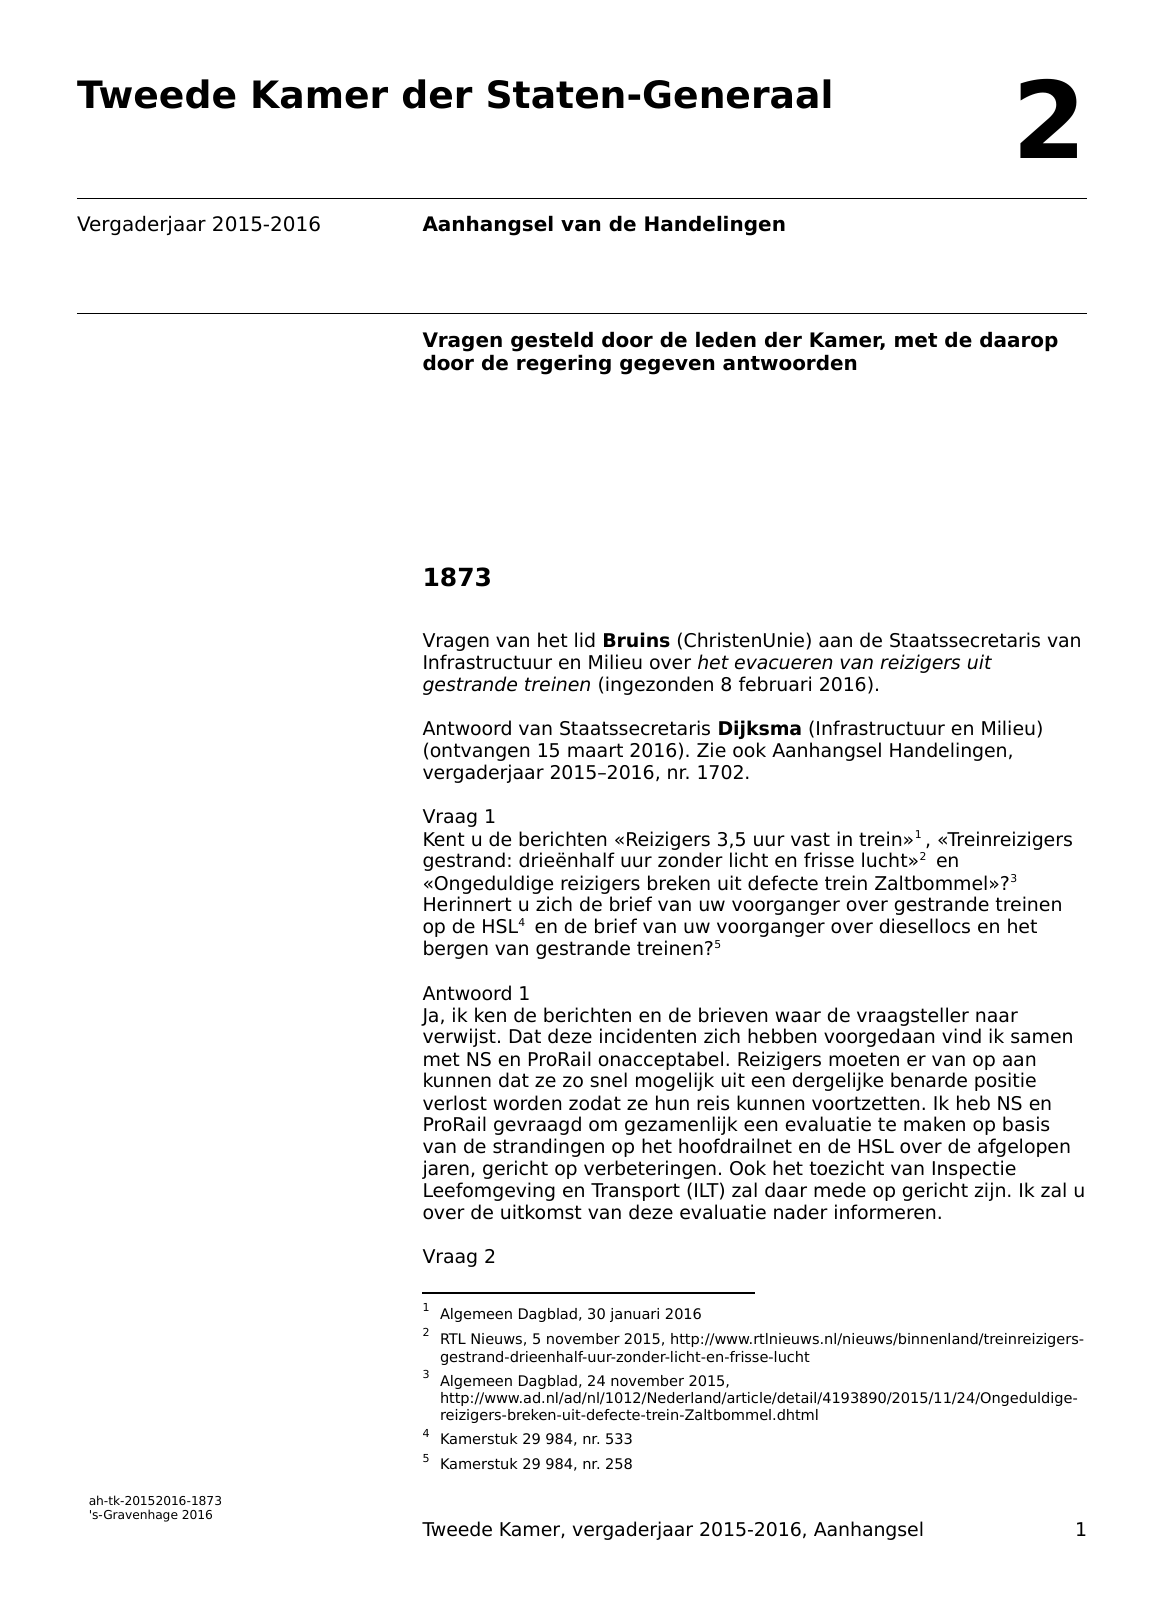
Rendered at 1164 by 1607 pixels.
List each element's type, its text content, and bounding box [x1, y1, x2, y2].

text Kamerstuk 29 984, nr. 533 [422, 1427, 1087, 1449]
text RTL Nieuws, 5 november 2015, http://www.rtlnieuws.nl/nieuws/binnenland/treinreizigers-gestrand-drieenhalf-uur-zonder-licht-en-frisse-lucht [422, 1327, 1087, 1366]
text Ja, ik ken de berichten en de brieven waar de vraagsteller naar verwijst. Dat deze incidenten zich hebben voorgedaan vind ik samen met NS en ProRail onacceptabel. Reizigers moeten er van op aan kunnen dat ze zo snel mogelijk uit een dergelijke benarde positie verlost worden zodat ze hun reis kunnen voortzetten. Ik heb NS en ProRail gevraagd om gezamenlijk een evaluatie te maken op basis van de strandingen op het hoofdrailnet en de HSL over de afgelopen jaren, gericht op verbeteringen. Ook het toezicht van Inspectie Leefomgeving en Transport (ILT) zal daar mede op gericht zijn. Ik zal u over de uitkomst van deze evaluatie nader informeren. [422, 1004, 1087, 1224]
text 1873 [422, 563, 1087, 592]
table_header Tweede Kamer der Staten-Generaal [77, 59, 886, 198]
table_cell Vergaderjaar 2015-2016 [77, 199, 422, 313]
table_cell Vragen gesteld door de leden der Kamer, met de daarop door de regering gegeven antwoorden [422, 314, 1087, 375]
table_cell [77, 314, 422, 375]
text Kamerstuk 29 984, nr. 258 [422, 1452, 1087, 1474]
table_header 2 [886, 59, 1087, 198]
text Algemeen Dagblad, 30 januari 2016 [422, 1302, 1087, 1324]
text Vragen van het lid Bruins (ChristenUnie) aan de Staatssecretaris van Infrastructuur en Milieu over het evacueren van reizigers uit gestrande treinen (ingezonden 8 februari 2016). [422, 630, 1087, 696]
text ah-tk-20152016-1873 [88, 1494, 323, 1508]
text Antwoord van Staatssecretaris Dijksma (Infrastructuur en Milieu) (ontvangen 15 maart 2016). Zie ook Aanhangsel Handelingen, vergaderjaar 2015–2016, nr. 1702. [422, 718, 1087, 784]
text Vraag 1 [422, 806, 1087, 828]
text Antwoord 1 [422, 982, 1087, 1004]
text Algemeen Dagblad, 24 november 2015, http://www.ad.nl/ad/nl/1012/Nederland/article/detail/4193890/2015/11/24/Ongeduldige-reizigers-breken-uit-defecte-trein-Zaltbommel.dhtml [422, 1368, 1087, 1424]
table_cell Aanhangsel van de Handelingen [422, 199, 1087, 313]
text 's-Gravenhage 2016 [88, 1508, 323, 1522]
text Vraag 2 [422, 1246, 1087, 1268]
text Kent u de berichten «Reizigers 3,5 uur vast in trein», «Treinreizigers gestrand: drieënhalf uur zonder licht en frisse lucht» en «Ongeduldige reizigers breken uit defecte trein Zaltbommel»? Herinnert u zich de brief van uw voorganger over gestrande treinen op de HSL en de brief van uw voorganger over diesellocs en het bergen van gestrande treinen? [422, 828, 1087, 960]
